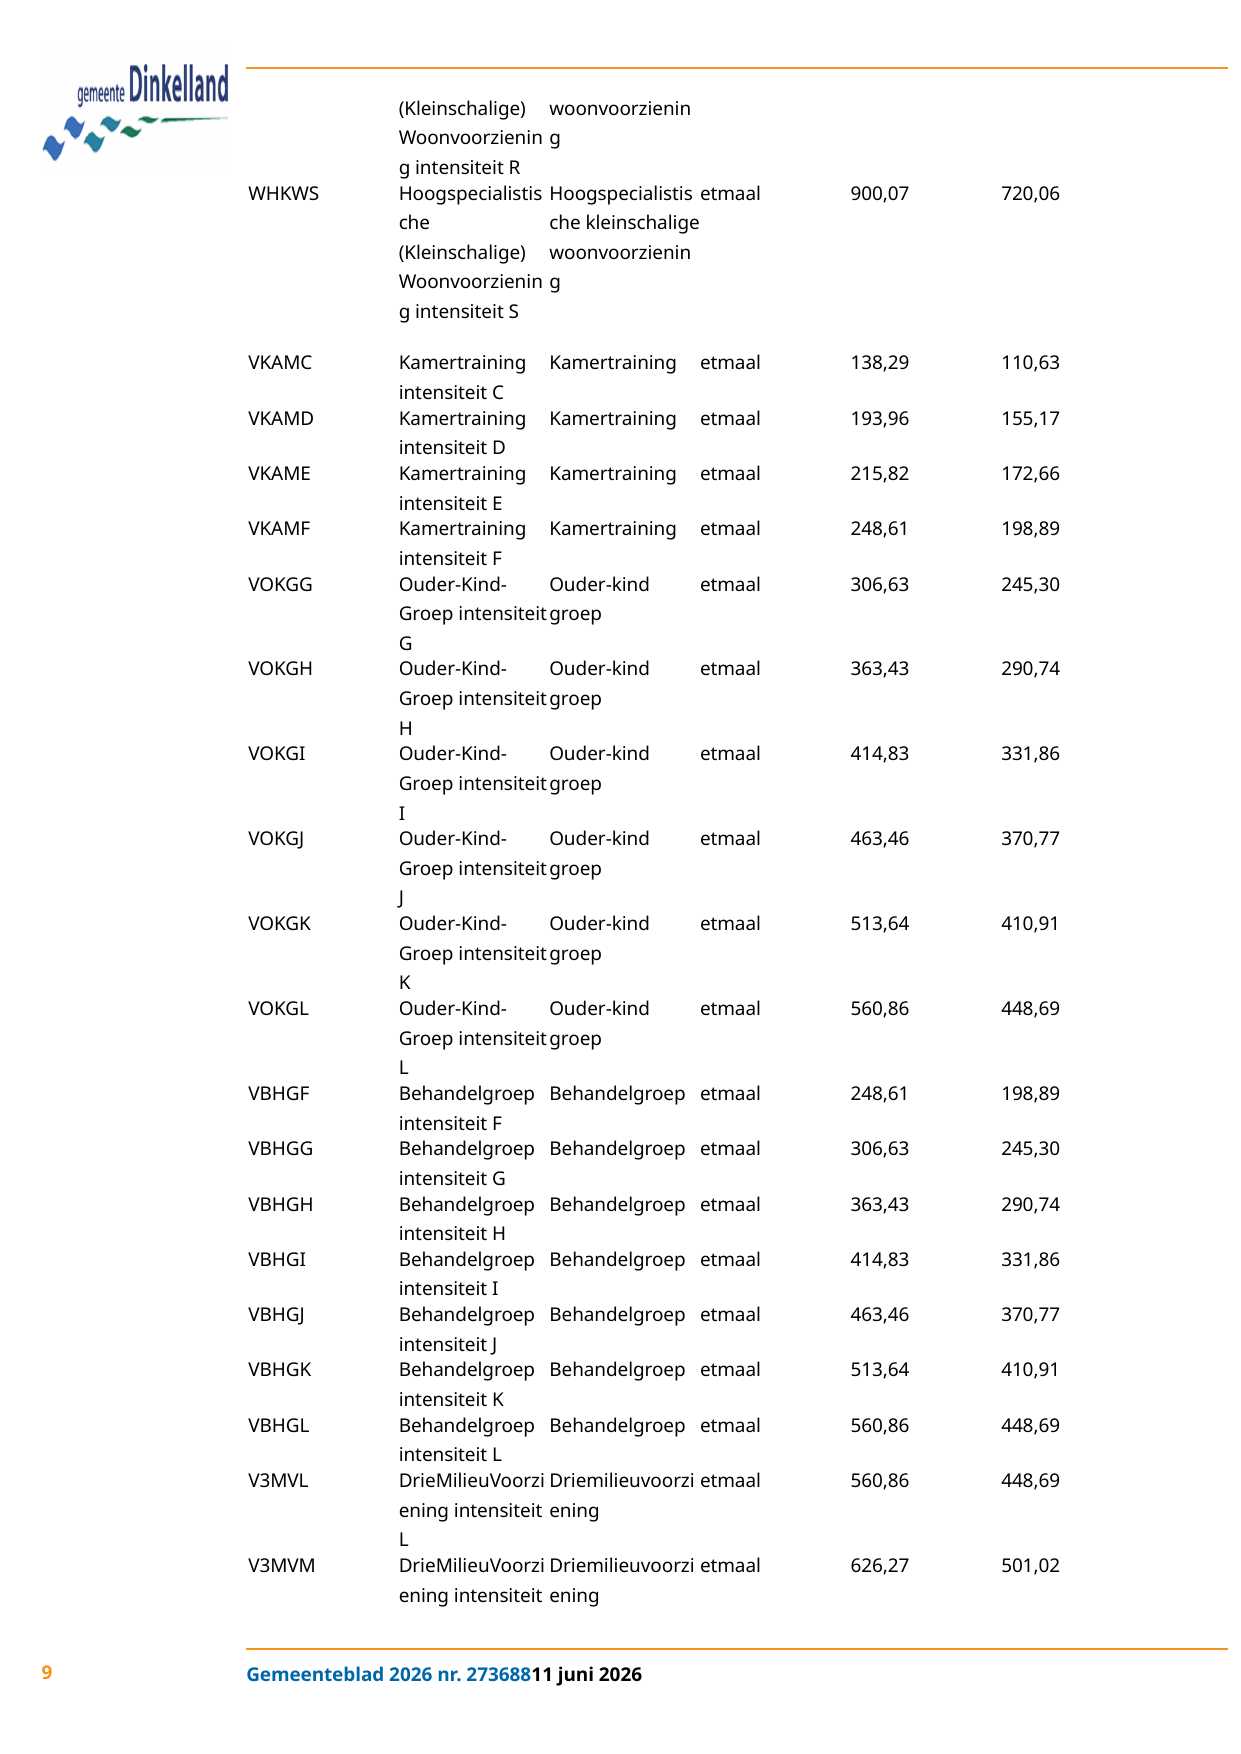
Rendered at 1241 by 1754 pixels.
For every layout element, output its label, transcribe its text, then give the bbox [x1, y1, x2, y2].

table_cell 306,63 [850, 1135, 1001, 1191]
table_cell Hoogspecialistische (Kleinschalige) Woonvoorziening intensiteit S [399, 180, 549, 324]
table_cell 414,83 [850, 1246, 1001, 1301]
table_cell 245,30 [1001, 571, 1152, 656]
table_cell Ouder-Kind-Groep intensiteit K [399, 910, 549, 995]
table_cell Kamertraining intensiteit E [399, 460, 549, 515]
table_cell 198,89 [1001, 1080, 1152, 1135]
table_cell Behandelgroep intensiteit J [399, 1301, 549, 1357]
table_cell V3MVM [248, 1552, 398, 1607]
table_cell [1001, 324, 1152, 349]
table_cell [248, 324, 398, 349]
table_cell 448,69 [1001, 995, 1152, 1080]
table_cell Behandelgroep intensiteit F [399, 1080, 549, 1135]
table_cell DrieMilieuVoorziening intensiteit L [399, 1467, 549, 1552]
table_cell etmaal [700, 910, 850, 995]
table_cell 448,69 [1001, 1467, 1152, 1552]
table_cell Ouder-kind groep [549, 656, 700, 741]
table_cell Behandelgroep intensiteit H [399, 1191, 549, 1246]
table_cell Kamertraining intensiteit C [399, 350, 549, 405]
table_cell V3MVL [248, 1467, 398, 1552]
table_cell 331,86 [1001, 741, 1152, 825]
table_cell Behandelgroep [549, 1357, 700, 1412]
table_cell etmaal [700, 1467, 850, 1552]
table_cell 513,64 [850, 1357, 1001, 1412]
table_cell etmaal [700, 1246, 850, 1301]
table_cell WHKWS [248, 180, 398, 324]
table_cell Ouder-Kind-Groep intensiteit I [399, 741, 549, 825]
table_cell VOKGL [248, 995, 398, 1080]
table_cell VKAMF [248, 515, 398, 571]
table_cell VBHGK [248, 1357, 398, 1412]
table_cell Behandelgroep intensiteit K [399, 1357, 549, 1412]
table_cell [549, 324, 700, 349]
table_cell etmaal [700, 1357, 850, 1412]
table_cell VOKGI [248, 741, 398, 825]
table_cell 463,46 [850, 825, 1001, 910]
table_cell [850, 324, 1001, 349]
table_cell etmaal [700, 1080, 850, 1135]
table_cell 155,17 [1001, 405, 1152, 460]
table_cell Ouder-kind groep [549, 741, 700, 825]
table_cell 900,07 [850, 180, 1001, 324]
table_cell VBHGH [248, 1191, 398, 1246]
table_cell 110,63 [1001, 350, 1152, 405]
table_cell 248,61 [850, 1080, 1001, 1135]
table_cell VBHGL [248, 1412, 398, 1467]
table_cell etmaal [700, 180, 850, 324]
table_cell Kamertraining [549, 460, 700, 515]
table_cell Ouder-Kind-Groep intensiteit H [399, 656, 549, 741]
table_cell 410,91 [1001, 910, 1152, 995]
table_cell etmaal [700, 1552, 850, 1607]
table_cell 193,96 [850, 405, 1001, 460]
table_cell 290,74 [1001, 1191, 1152, 1246]
table_cell VBHGF [248, 1080, 398, 1135]
table_cell 370,77 [1001, 1301, 1152, 1357]
table_cell Behandelgroep [549, 1080, 700, 1135]
table_cell Behandelgroep intensiteit I [399, 1246, 549, 1301]
table_cell 331,86 [1001, 1246, 1152, 1301]
table_cell Ouder-Kind-Groep intensiteit G [399, 571, 549, 656]
table_cell etmaal [700, 1412, 850, 1467]
table_cell 410,91 [1001, 1357, 1152, 1412]
table_cell VKAMC [248, 350, 398, 405]
table_cell Kamertraining [549, 515, 700, 571]
table_cell 172,66 [1001, 460, 1152, 515]
table_cell Ouder-kind groep [549, 910, 700, 995]
table_cell Kamertraining intensiteit F [399, 515, 549, 571]
table_cell 370,77 [1001, 825, 1152, 910]
table_cell VKAMD [248, 405, 398, 460]
table_cell etmaal [700, 741, 850, 825]
table_cell VBHGG [248, 1135, 398, 1191]
table_cell Behandelgroep [549, 1246, 700, 1301]
table_cell DrieMilieuVoorziening intensiteit [399, 1552, 549, 1607]
table_cell etmaal [700, 825, 850, 910]
table_cell VBHGJ [248, 1301, 398, 1357]
table_cell 560,86 [850, 1412, 1001, 1467]
table_cell Driemilieuvoorziening [549, 1467, 700, 1552]
table_cell Behandelgroep [549, 1412, 700, 1467]
table_cell 248,61 [850, 515, 1001, 571]
table_cell Ouder-kind groep [549, 571, 700, 656]
table_cell 363,43 [850, 656, 1001, 741]
table_cell 560,86 [850, 1467, 1001, 1552]
table_cell [399, 324, 549, 349]
table_cell 720,06 [1001, 180, 1152, 324]
table_cell Ouder-Kind-Groep intensiteit L [399, 995, 549, 1080]
table_cell Behandelgroep [549, 1135, 700, 1191]
table_cell Hoogspecialistische kleinschalige woonvoorziening [549, 180, 700, 324]
table_cell [1001, 95, 1152, 180]
table_cell Driemilieuvoorziening [549, 1552, 700, 1607]
table_cell VBHGI [248, 1246, 398, 1301]
table_cell etmaal [700, 656, 850, 741]
table_cell 463,46 [850, 1301, 1001, 1357]
table_cell Ouder-kind groep [549, 995, 700, 1080]
table_cell 215,82 [850, 460, 1001, 515]
table_cell Behandelgroep intensiteit G [399, 1135, 549, 1191]
table_cell 501,02 [1001, 1552, 1152, 1607]
table_cell [700, 324, 850, 349]
table_cell 306,63 [850, 571, 1001, 656]
table_cell 626,27 [850, 1552, 1001, 1607]
picture [41, 47, 231, 172]
table_cell etmaal [700, 1191, 850, 1246]
table_cell etmaal [700, 571, 850, 656]
table_cell [700, 95, 850, 180]
table_cell 414,83 [850, 741, 1001, 825]
table_cell VKAME [248, 460, 398, 515]
table_cell 198,89 [1001, 515, 1152, 571]
table_cell [850, 95, 1001, 180]
table_cell Kamertraining [549, 405, 700, 460]
table_cell etmaal [700, 995, 850, 1080]
table_cell Ouder-Kind-Groep intensiteit J [399, 825, 549, 910]
table_cell VOKGG [248, 571, 398, 656]
table_cell woonvoorziening [549, 95, 700, 180]
table_cell (Kleinschalige) Woonvoorziening intensiteit R [399, 95, 549, 180]
table_cell Behandelgroep intensiteit L [399, 1412, 549, 1467]
table_cell [248, 95, 398, 180]
table_cell Ouder-kind groep [549, 825, 700, 910]
table_cell 560,86 [850, 995, 1001, 1080]
table_cell 290,74 [1001, 656, 1152, 741]
table_cell 245,30 [1001, 1135, 1152, 1191]
table_cell Kamertraining intensiteit D [399, 405, 549, 460]
table_cell Kamertraining [549, 350, 700, 405]
table_cell VOKGK [248, 910, 398, 995]
table_cell etmaal [700, 1135, 850, 1191]
table_cell etmaal [700, 350, 850, 405]
table_cell 448,69 [1001, 1412, 1152, 1467]
table_cell 363,43 [850, 1191, 1001, 1246]
table_cell VOKGJ [248, 825, 398, 910]
table_cell Behandelgroep [549, 1301, 700, 1357]
table_cell etmaal [700, 405, 850, 460]
table_cell 513,64 [850, 910, 1001, 995]
table_cell 138,29 [850, 350, 1001, 405]
table_cell etmaal [700, 460, 850, 515]
table_cell etmaal [700, 515, 850, 571]
table_cell etmaal [700, 1301, 850, 1357]
table_cell VOKGH [248, 656, 398, 741]
table_cell Behandelgroep [549, 1191, 700, 1246]
